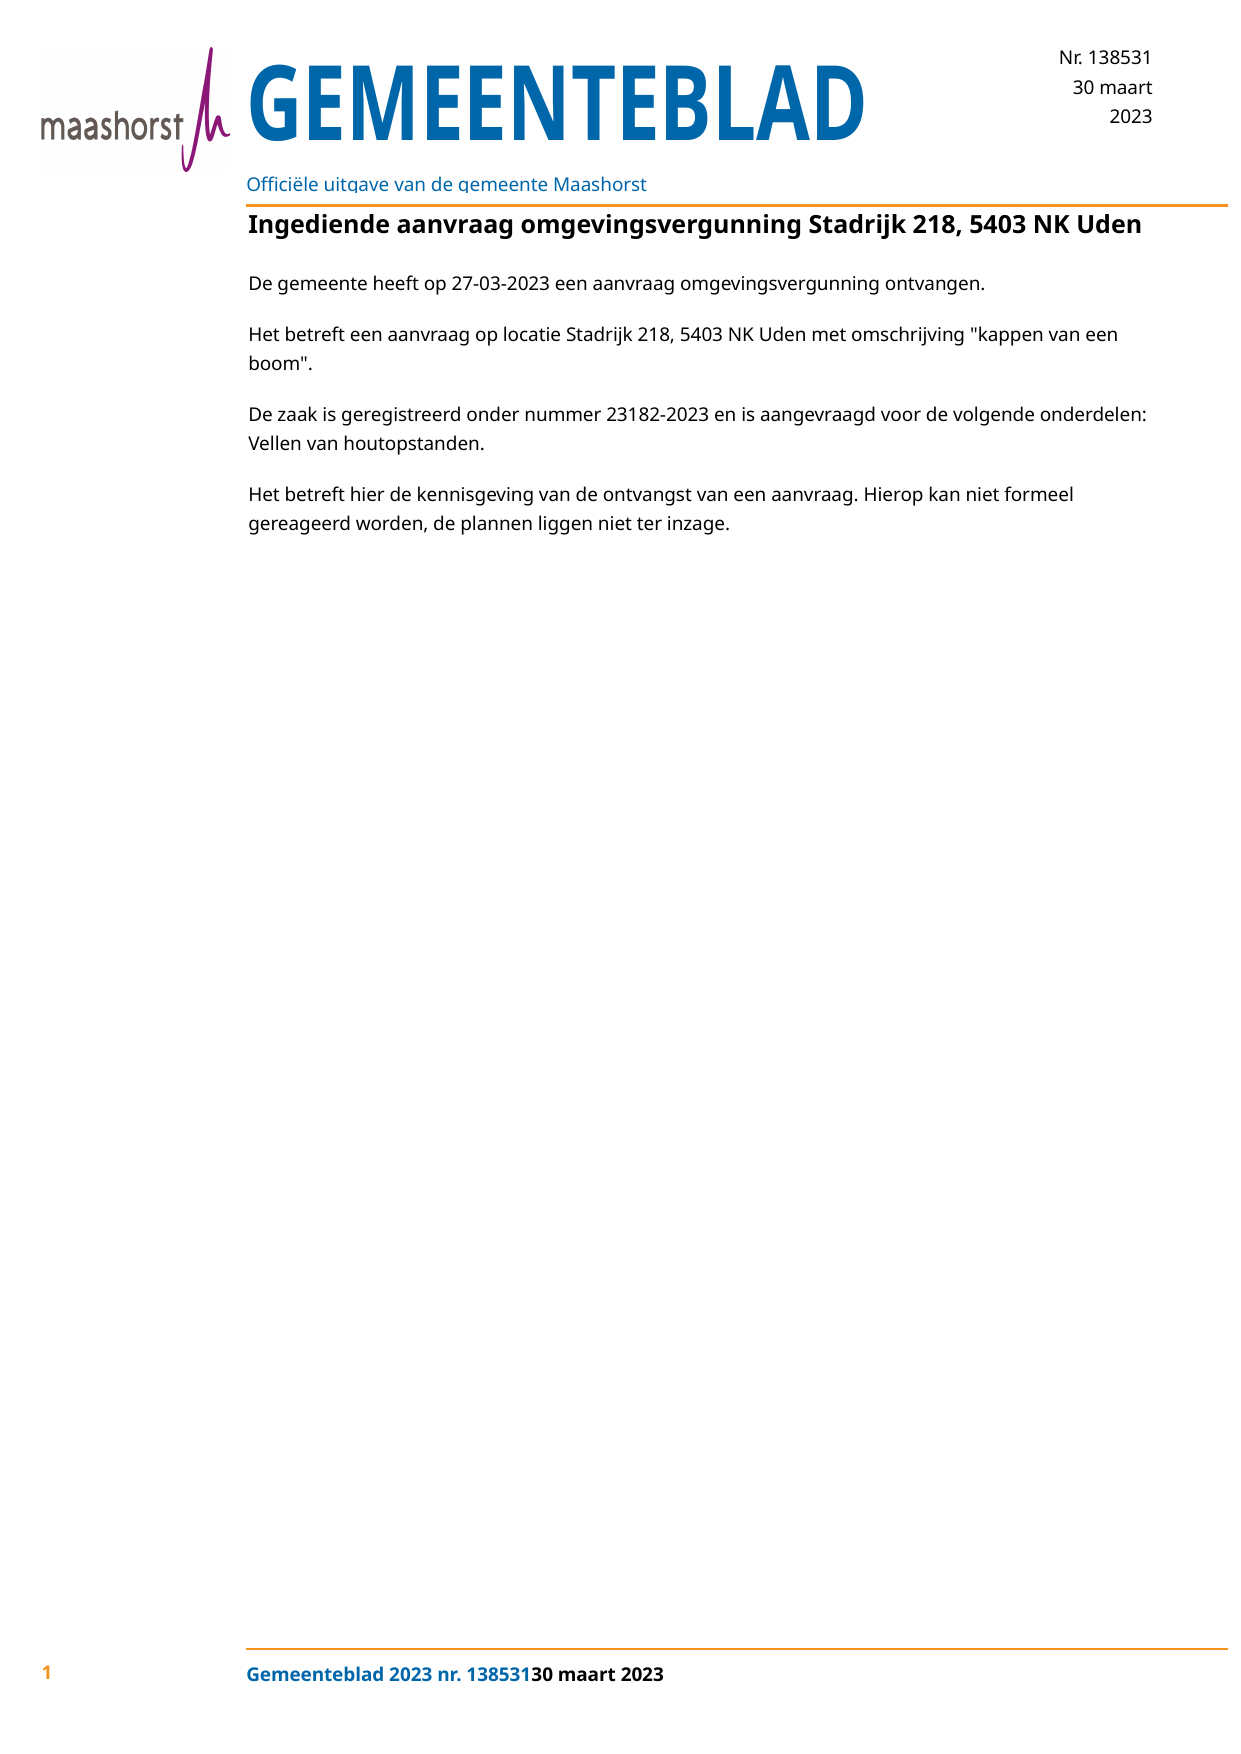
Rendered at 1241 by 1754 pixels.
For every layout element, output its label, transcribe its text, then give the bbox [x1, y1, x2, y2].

text Het betreft een aanvraag op locatie Stadrijk 218, 5403 NK Uden met omschrijving "kappen van een boom". [248, 321, 1152, 376]
text De gemeente heeft op 27-03-2023 een aanvraag omgevingsvergunning ontvangen. [248, 270, 1152, 296]
text Ingediende aanvraag omgevingsvergunning Stadrijk 218, 5403 NK Uden [248, 207, 1152, 241]
text Het betreft hier de kennisgeving van de ontvangst van een aanvraag. Hierop kan niet formeel gereageerd worden, de plannen liggen niet ter inzage. [248, 481, 1152, 536]
text De zaak is geregistreerd onder nummer 23182-2023 en is aangevraagd voor de volgende onderdelen: Vellen van houtopstanden. [248, 401, 1152, 456]
picture [41, 47, 231, 172]
